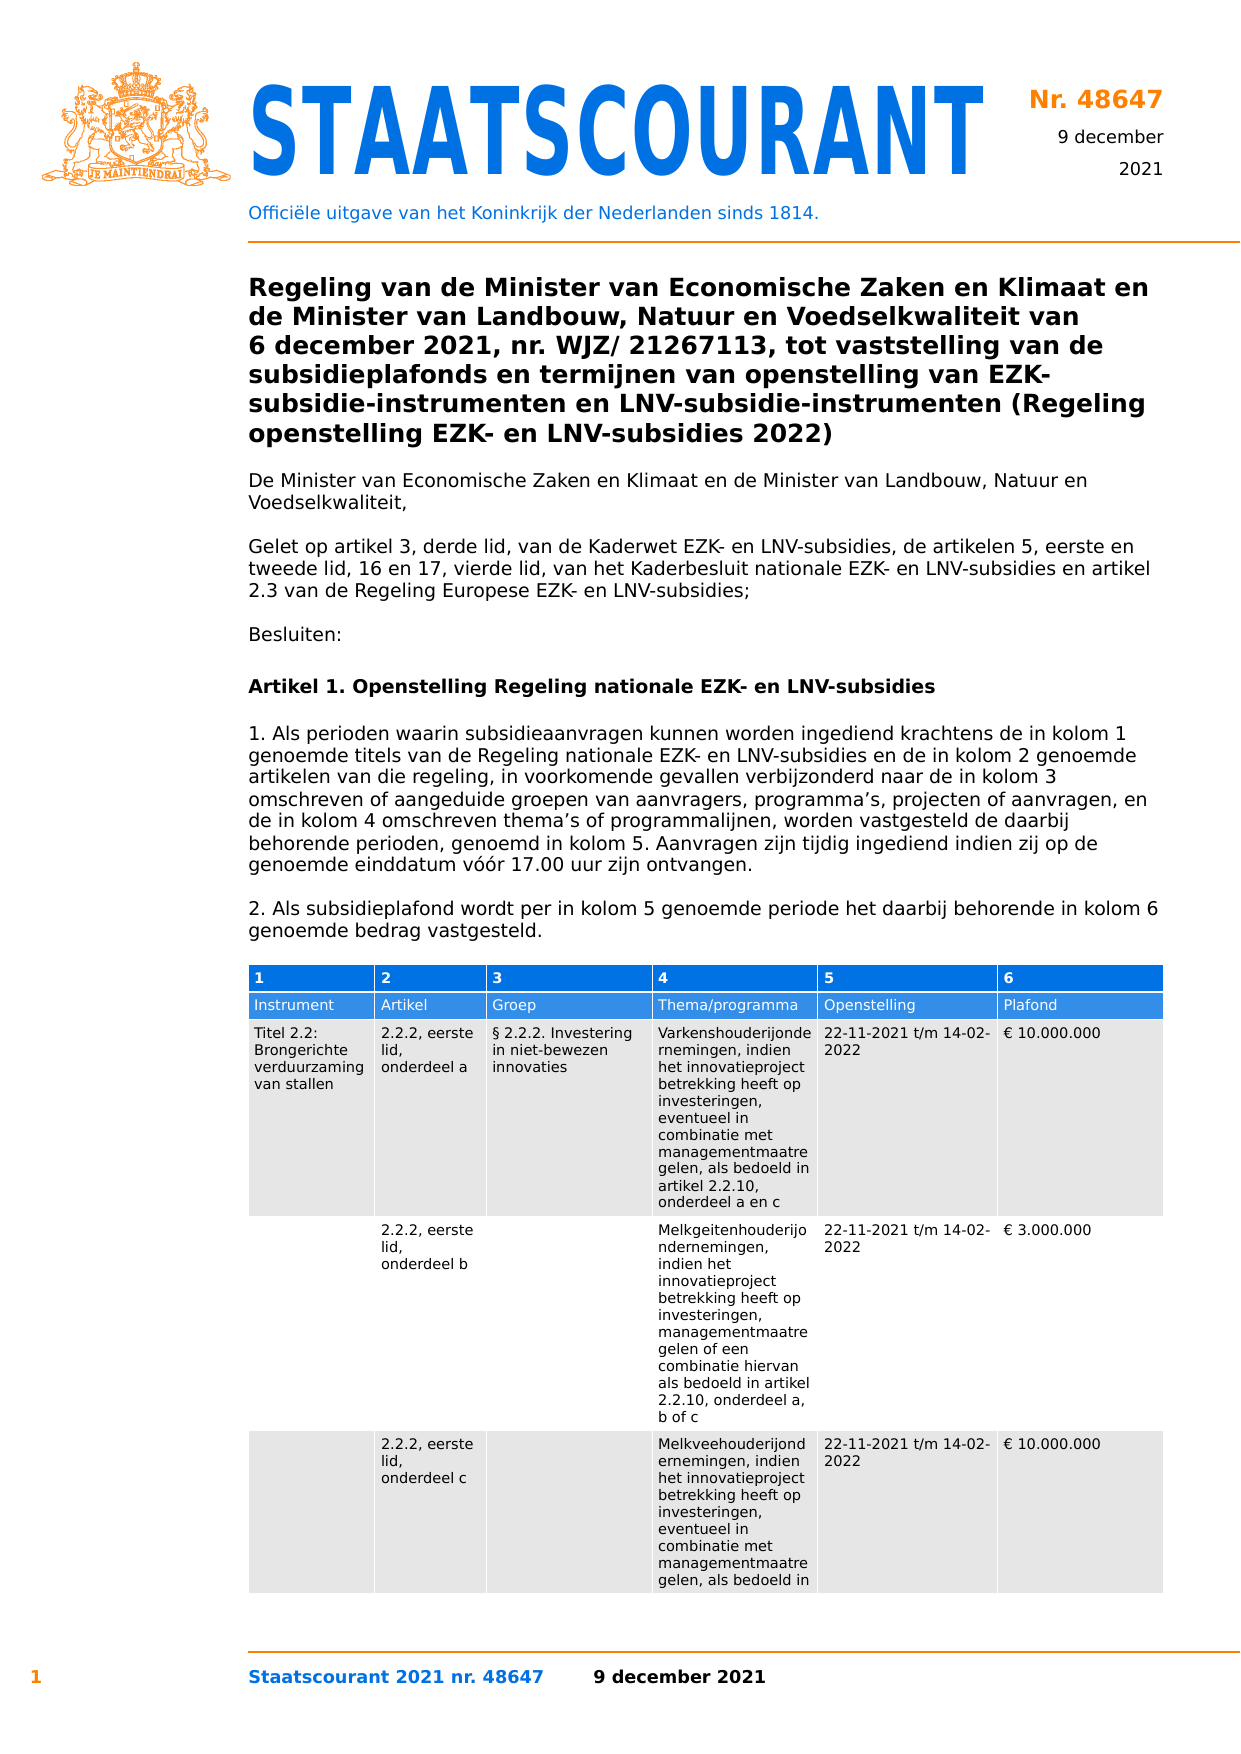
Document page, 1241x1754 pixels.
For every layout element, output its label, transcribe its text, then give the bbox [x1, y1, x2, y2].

table_cell € 10.000.000 [998, 1431, 1163, 1593]
table_cell 9 december [998, 121, 1240, 153]
table_cell Varkenshouderijondernemingen, indien het innovatieproject betrekking heeft op investeringen, eventueel in combinatie met managementmaatregelen, als bedoeld in artikel 2.2.10, onderdeel a en c [653, 1020, 817, 1216]
table_cell [249, 1431, 374, 1593]
table_header 4 [653, 965, 817, 991]
table_cell 22-11-2021 t/m 14-02-2022 [818, 1217, 997, 1430]
table_cell 2.2.2, eerste lid, onderdeel b [375, 1217, 486, 1430]
table_cell [487, 1217, 652, 1430]
table_cell Plafond [998, 993, 1163, 1019]
table_cell Openstelling [818, 993, 997, 1019]
table_cell Thema/programma [653, 993, 817, 1019]
table_cell [249, 1217, 374, 1430]
table_cell 2.2.2, eerste lid, onderdeel a [375, 1020, 486, 1216]
table_header 6 [998, 965, 1163, 991]
table_cell € 10.000.000 [998, 1020, 1163, 1216]
table_header [25, 62, 248, 241]
text De Minister van Economische Zaken en Klimaat en de Minister van Landbouw, Natuur en Voedselkwaliteit, [248, 470, 1163, 514]
table_cell Melkveehouderijondernemingen, indien het innovatieproject betrekking heeft op investeringen, eventueel in combinatie met managementmaatregelen, als bedoeld in [653, 1431, 817, 1593]
table_cell Artikel [375, 993, 486, 1019]
table_cell Officiële uitgave van het Koninkrijk der Nederlanden sinds 1814. [248, 203, 1240, 241]
table_cell Groep [487, 993, 652, 1019]
table_header 3 [487, 965, 652, 991]
table_header 1 [249, 965, 374, 991]
table_cell Titel 2.2: Brongerichte verduurzaming van stallen [249, 1020, 374, 1216]
table_cell [487, 1431, 652, 1593]
table_cell € 3.000.000 [998, 1217, 1163, 1430]
text Besluiten: [248, 623, 1163, 646]
subtitle Regeling van de Minister van Economische Zaken en Klimaat en de Minister van Landbouw, Natuur en Voedselkwaliteit van 6 december 2021, nr. WJZ/ 21267113, tot vaststelling van de subsidieplafonds en termijnen van openstelling van EZK-subsidie-instrumenten en LNV-subsidie-instrumenten (Regeling openstelling EZK- en LNV-subsidies 2022) [248, 273, 1163, 448]
table_header 2 [375, 965, 486, 991]
table_header 5 [818, 965, 997, 991]
table_cell 2021 [998, 153, 1240, 203]
table_cell 22-11-2021 t/m 14-02-2022 [818, 1020, 997, 1216]
table_cell Melkgeitenhouderijondernemingen, indien het innovatieproject betrekking heeft op investeringen, managementmaatregelen of een combinatie hiervan als bedoeld in artikel 2.2.10, onderdeel a, b of c [653, 1217, 817, 1430]
subtitle Artikel 1. Openstelling Regeling nationale EZK- en LNV-subsidies [248, 676, 1163, 697]
table_header Nr. 48647 [998, 62, 1240, 121]
picture [41, 62, 231, 186]
table_cell Instrument [249, 993, 374, 1019]
text 2. Als subsidieplafond wordt per in kolom 5 genoemde periode het daarbij behorende in kolom 6 genoemde bedrag vastgesteld. [248, 898, 1163, 942]
table_cell § 2.2.2. Investering in niet-bewezen innovaties [487, 1020, 652, 1216]
text Gelet op artikel 3, derde lid, van de Kaderwet EZK- en LNV-subsidies, de artikelen 5, eerste en tweede lid, 16 en 17, vierde lid, van het Kaderbesluit nationale EZK- en LNV-subsidies en artikel 2.3 van de Regeling Europese EZK- en LNV-subsidies; [248, 536, 1163, 602]
table_cell 22-11-2021 t/m 14-02-2022 [818, 1431, 997, 1593]
table_header STAATSCOURANT [248, 62, 998, 203]
text 1. Als perioden waarin subsidieaanvragen kunnen worden ingediend krachtens de in kolom 1 genoemde titels van de Regeling nationale EZK- en LNV-subsidies en de in kolom 2 genoemde artikelen van die regeling, in voorkomende gevallen verbijzonderd naar de in kolom 3 omschreven of aangeduide groepen van aanvragers, programma’s, projecten of aanvragen, en de in kolom 4 omschreven thema’s of programmalijnen, worden vastgesteld de daarbij behorende perioden, genoemd in kolom 5. Aanvragen zijn tijdig ingediend indien zij op de genoemde einddatum vóór 17.00 uur zijn ontvangen. [248, 722, 1163, 876]
table_cell 2.2.2, eerste lid, onderdeel c [375, 1431, 486, 1593]
